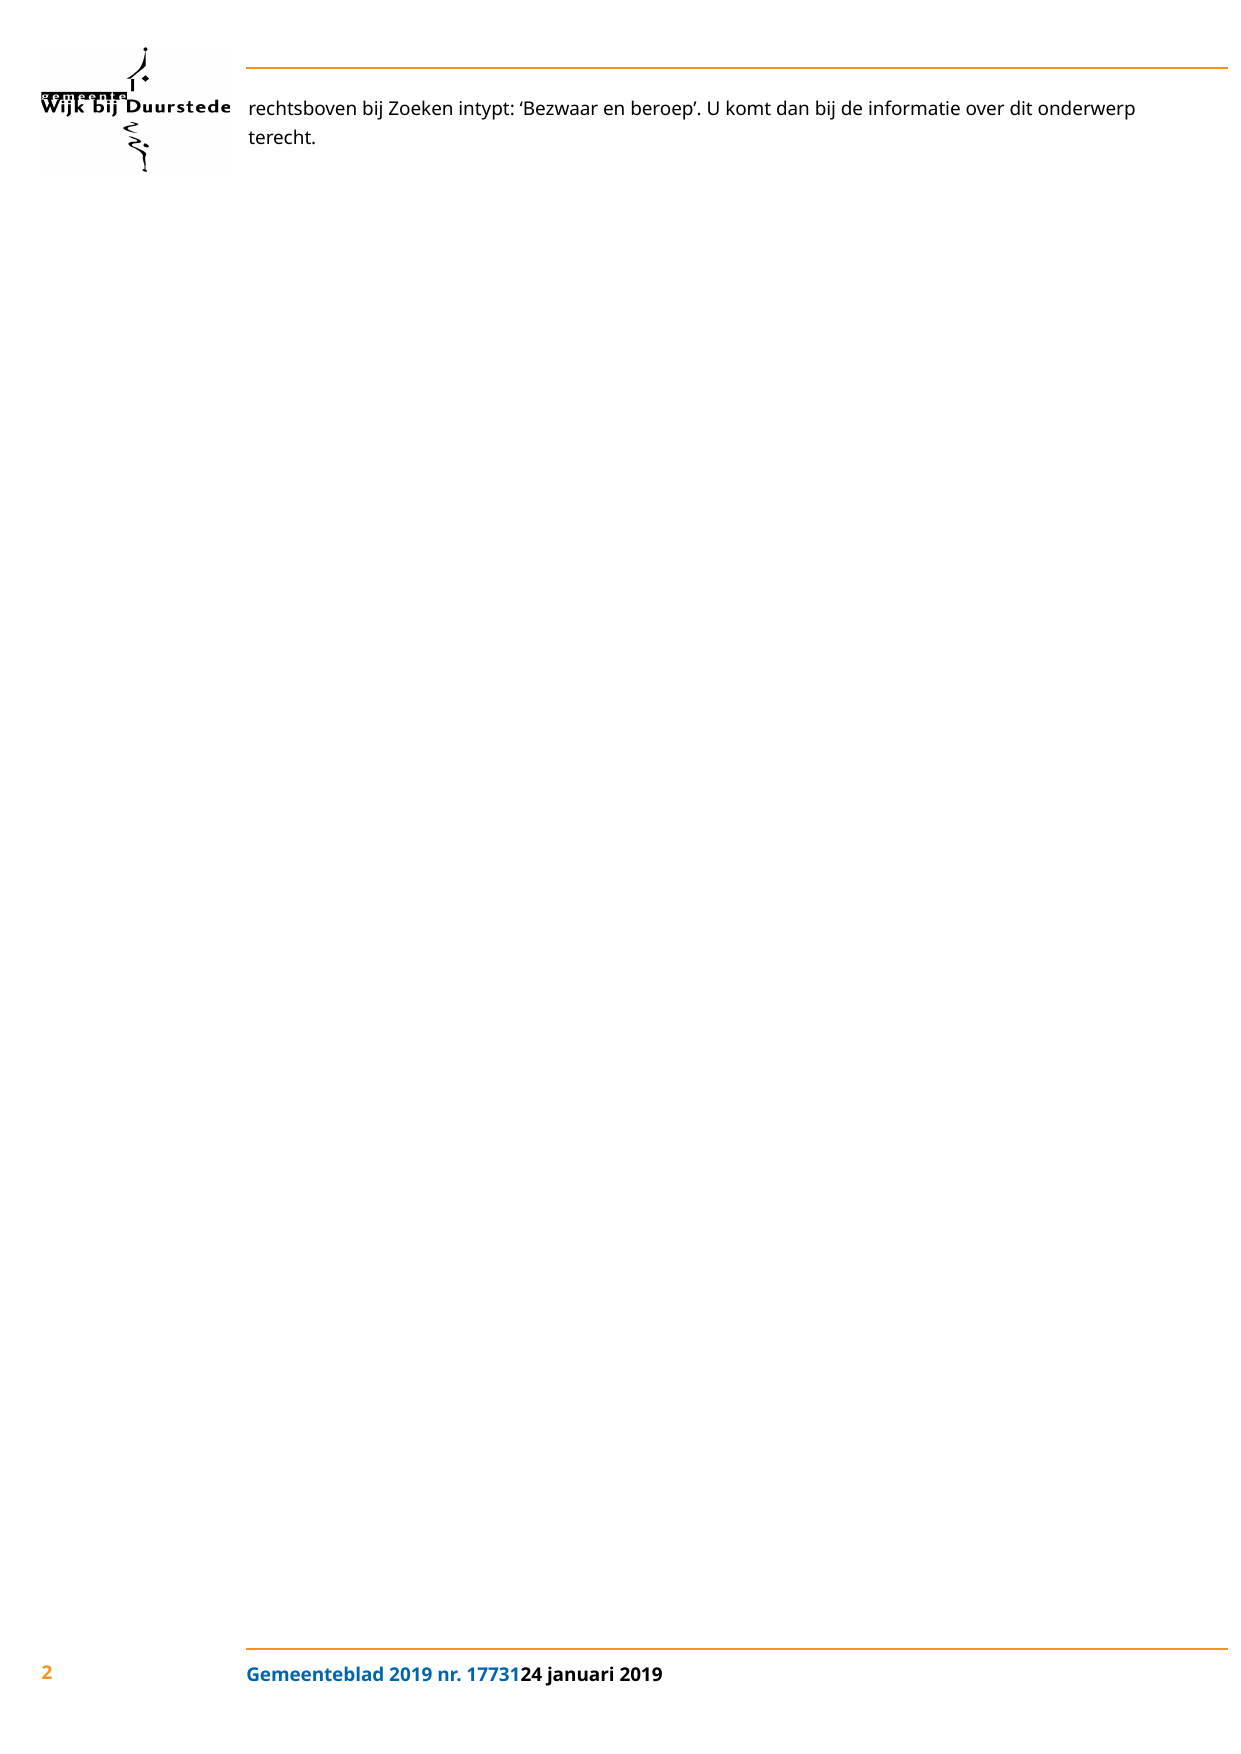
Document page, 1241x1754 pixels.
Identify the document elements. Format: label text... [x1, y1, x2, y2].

picture [41, 47, 231, 172]
text rechtsboven bij Zoeken intypt: ‘Bezwaar en beroep’. U komt dan bij de informatie over dit onderwerp terecht. [248, 95, 1152, 150]
